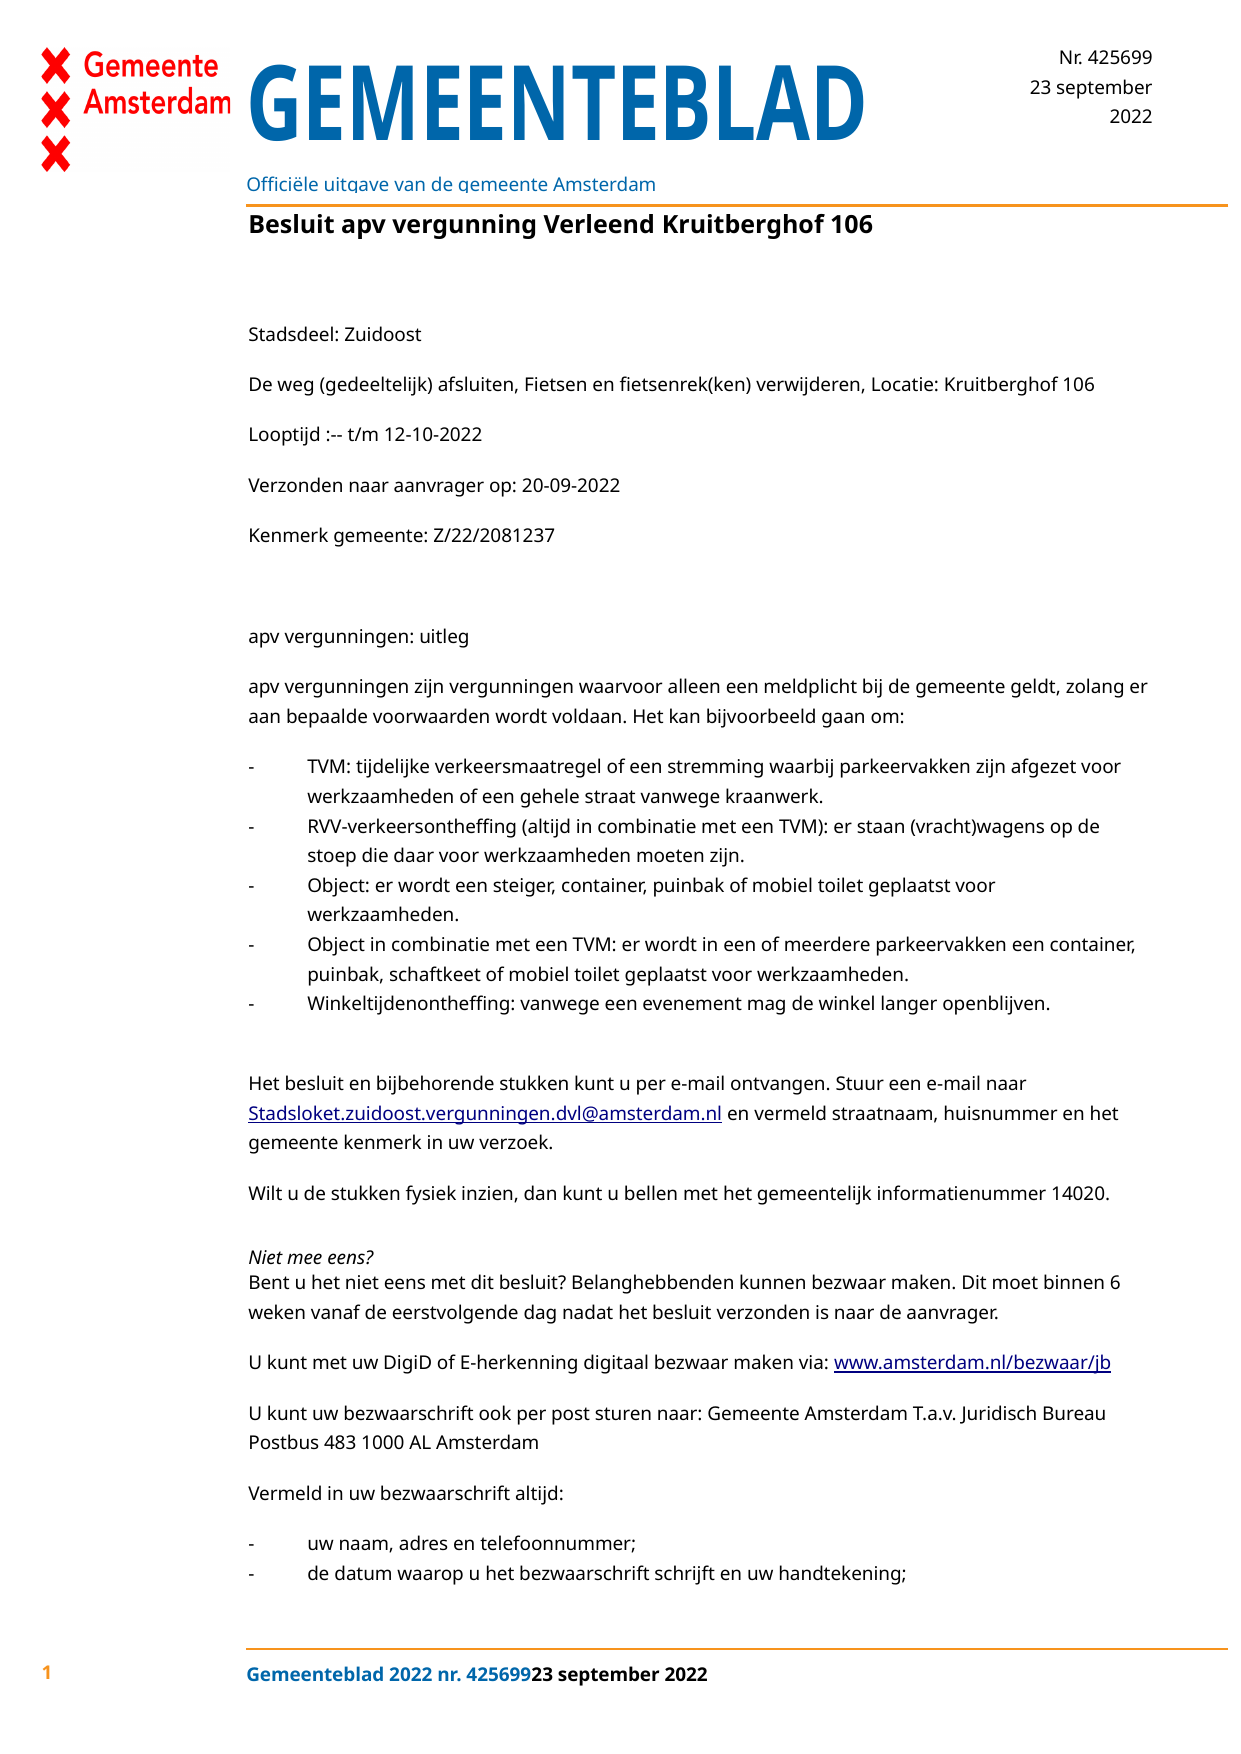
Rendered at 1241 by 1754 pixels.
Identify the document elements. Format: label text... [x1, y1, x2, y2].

text Stadsdeel: Zuidoost [248, 321, 1152, 346]
text Besluit apv vergunning Verleend Kruitberghof 106 [248, 207, 1152, 241]
text U kunt met uw DigiD of E-herkenning digitaal bezwaar maken via: www.amsterdam.nl/bezwaar/jb [248, 1349, 1152, 1375]
list RVV-verkeersontheffing (altijd in combinatie met een TVM): er staan (vracht)wagens op de stoep die daar voor werkzaamheden moeten zijn. [248, 813, 1152, 868]
text U kunt uw bezwaarschrift ook per post sturen naar: Gemeente Amsterdam T.a.v. Juridisch Bureau Postbus 483 1000 AL Amsterdam [248, 1400, 1152, 1455]
list Object: er wordt een steiger, container, puinbak of mobiel toilet geplaatst voor werkzaamheden. [248, 872, 1152, 927]
text Niet mee eens? [248, 1244, 1152, 1269]
list Object in combinatie met een TVM: er wordt in een of meerdere parkeervakken een container, puinbak, schaftkeet of mobiel toilet geplaatst voor werkzaamheden. [248, 931, 1152, 986]
text De weg (gedeeltelijk) afsluiten, Fietsen en fietsenrek(ken) verwijderen, Locatie: Kruitberghof 106 [248, 371, 1152, 397]
text Bent u het niet eens met dit besluit? Belanghebbenden kunnen bezwaar maken. Dit moet binnen 6 weken vanaf de eerstvolgende dag nadat het besluit verzonden is naar de aanvrager. [248, 1269, 1152, 1325]
text Looptijd :-- t/m 12-10-2022 [248, 422, 1152, 447]
list TVM: tijdelijke verkeersmaatregel of een stremming waarbij parkeervakken zijn afgezet voor werkzaamheden of een gehele straat vanwege kraanwerk. [248, 754, 1152, 809]
text Kenmerk gemeente: Z/22/2081237 [248, 522, 1152, 548]
list Winkeltijdenontheffing: vanwege een evenement mag de winkel langer openblijven. [248, 990, 1152, 1016]
text Het besluit en bijbehorende stukken kunt u per e-mail ontvangen. Stuur een e-mail naar Stadsloket.zuidoost.vergunningen.dvl@amsterdam.nl en vermeld straatnaam, huisnummer en het gemeente kenmerk in uw verzoek. [248, 1070, 1152, 1155]
list de datum waarop u het bezwaarschrift schrijft en uw handtekening; [248, 1560, 1152, 1586]
text apv vergunningen: uitleg [248, 623, 1152, 649]
picture [41, 47, 231, 172]
text Wilt u de stukken fysiek inzien, dan kunt u bellen met het gemeentelijk informatienummer 14020. [248, 1180, 1152, 1206]
text Vermeld in uw bezwaarschrift altijd: [248, 1480, 1152, 1506]
text apv vergunningen zijn vergunningen waarvoor alleen een meldplicht bij de gemeente geldt, zolang er aan bepaalde voorwaarden wordt voldaan. Het kan bijvoorbeeld gaan om: [248, 674, 1152, 729]
list uw naam, adres en telefoonnummer; [248, 1530, 1152, 1556]
text Verzonden naar aanvrager op: 20-09-2022 [248, 472, 1152, 498]
